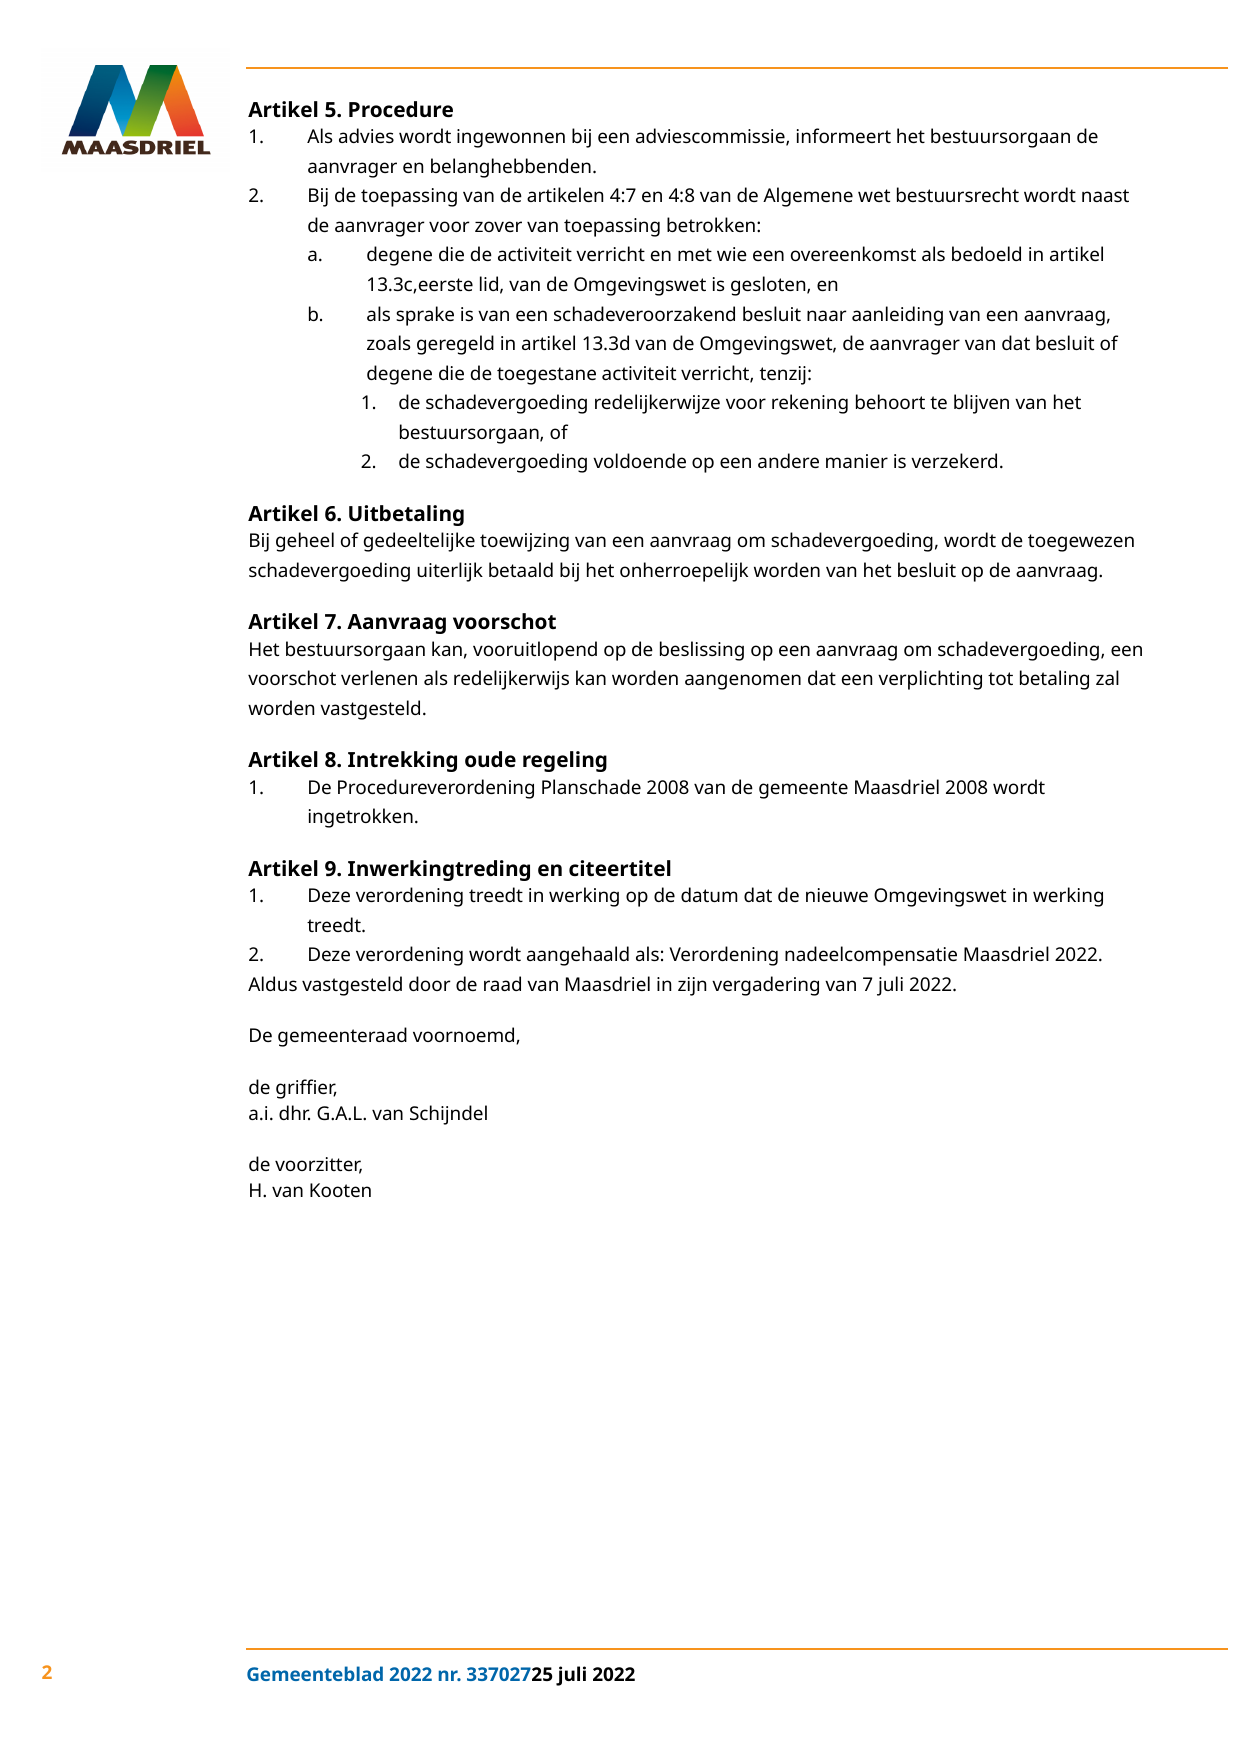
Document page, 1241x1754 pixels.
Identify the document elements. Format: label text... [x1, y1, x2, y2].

text Het bestuursorgaan kan, vooruitlopend op de beslissing op een aanvraag om schadevergoeding, een voorschot verlenen als redelijkerwijs kan worden aangenomen dat een verplichting tot betaling zal worden vastgesteld. [248, 636, 1152, 721]
list Deze verordening wordt aangehaald als: Verordening nadeelcompensatie Maasdriel 2022. [248, 942, 1152, 967]
text de griffier, [248, 1074, 1152, 1100]
text Artikel 6. Uitbetaling [248, 499, 1152, 527]
text de voorzitter, [248, 1151, 1152, 1177]
text Aldus vastgesteld door de raad van Maasdriel in zijn vergadering van 7 juli 2022. [248, 971, 1152, 997]
list De Procedureverordening Planschade 2008 van de gemeente Maasdriel 2008 wordt ingetrokken. [248, 774, 1152, 829]
list Deze verordening treedt in werking op de datum dat de nieuwe Omgevingswet in werking treedt. [248, 882, 1152, 938]
list de schadevergoeding voldoende op een andere manier is verzekerd. [361, 449, 1152, 474]
text Artikel 8. Intrekking oude regeling [248, 746, 1152, 774]
list als sprake is van een schadeveroorzakend besluit naar aanleiding van een aanvraag, zoals geregeld in artikel 13.3d van de Omgevingswet, de aanvrager van dat besluit of degene die de toegestane activiteit verricht, tenzij: [307, 301, 1152, 386]
text a.i. dhr. G.A.L. van Schijndel [248, 1100, 1152, 1126]
text Artikel 5. Procedure [248, 95, 1152, 123]
list Als advies wordt ingewonnen bij een adviescommissie, informeert het bestuursorgaan de aanvrager en belanghebbenden. [248, 123, 1152, 178]
text H. van Kooten [248, 1177, 1152, 1203]
list degene die de activiteit verricht en met wie een overeenkomst als bedoeld in artikel 13.3c,eerste lid, van de Omgevingswet is gesloten, en [307, 242, 1152, 297]
picture [41, 47, 231, 172]
text Artikel 9. Inwerkingtreding en citeertitel [248, 854, 1152, 882]
text Artikel 7. Aanvraag voorschot [248, 607, 1152, 636]
list Bij de toepassing van de artikelen 4:7 en 4:8 van de Algemene wet bestuursrecht wordt naast de aanvrager voor zover van toepassing betrokken: [248, 182, 1152, 238]
list de schadevergoeding redelijkerwijze voor rekening behoort te blijven van het bestuursorgaan, of [361, 389, 1152, 445]
text De gemeenteraad voornoemd, [248, 1023, 1152, 1048]
text Bij geheel of gedeeltelijke toewijzing van een aanvraag om schadevergoeding, wordt de toegewezen schadevergoeding uiterlijk betaald bij het onherroepelijk worden van het besluit op de aanvraag. [248, 527, 1152, 583]
